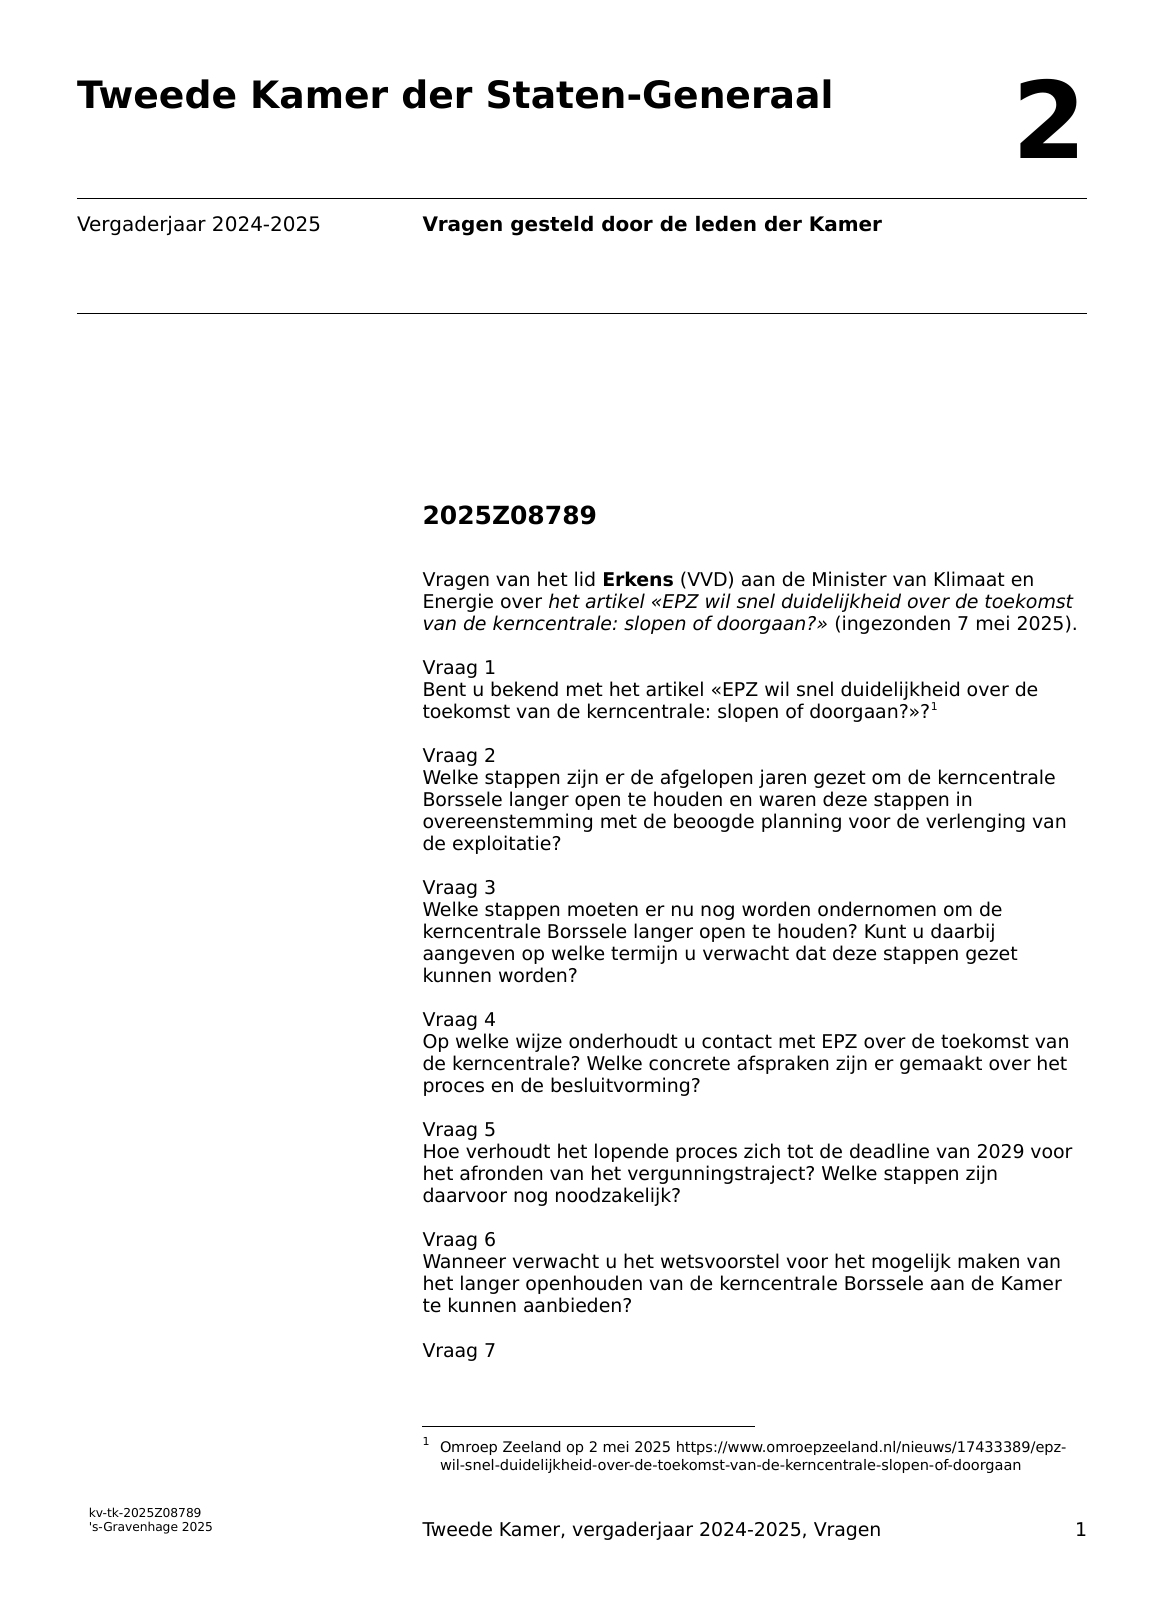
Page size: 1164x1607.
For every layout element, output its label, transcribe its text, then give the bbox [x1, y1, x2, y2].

table_header 2 [886, 59, 1087, 198]
text Vraag 5 [422, 1119, 1087, 1141]
text Vraag 2 [422, 745, 1087, 767]
table_header Tweede Kamer der Staten-Generaal [77, 59, 886, 198]
text Hoe verhoudt het lopende proces zich tot de deadline van 2029 voor het afronden van het vergunningstraject? Welke stappen zijn daarvoor nog noodzakelijk? [422, 1141, 1087, 1207]
text 2025Z08789 [422, 501, 1087, 531]
text Vraag 1 [422, 657, 1087, 679]
text Vraag 4 [422, 1009, 1087, 1031]
text Welke stappen zijn er de afgelopen jaren gezet om de kerncentrale Borssele langer open te houden en waren deze stappen in overeenstemming met de beoogde planning voor de verlenging van de exploitatie? [422, 767, 1087, 855]
text Vragen van het lid Erkens (VVD) aan de Minister van Klimaat en Energie over het artikel «EPZ wil snel duidelijkheid over de toekomst van de kerncentrale: slopen of doorgaan?» (ingezonden 7 mei 2025). [422, 569, 1087, 635]
text kv-tk-2025Z08789 [88, 1506, 323, 1520]
table_cell Vergaderjaar 2024-2025 [77, 199, 422, 313]
text Welke stappen moeten er nu nog worden ondernomen om de kerncentrale Borssele langer open te houden? Kunt u daarbij aangeven op welke termijn u verwacht dat deze stappen gezet kunnen worden? [422, 899, 1087, 987]
table_cell Vragen gesteld door de leden der Kamer [422, 199, 1087, 313]
text Vraag 7 [422, 1339, 1087, 1361]
text Bent u bekend met het artikel «EPZ wil snel duidelijkheid over de toekomst van de kerncentrale: slopen of doorgaan?»? [422, 679, 1087, 723]
text Vraag 6 [422, 1229, 1087, 1251]
text Wanneer verwacht u het wetsvoorstel voor het mogelijk maken van het langer openhouden van de kerncentrale Borssele aan de Kamer te kunnen aanbieden? [422, 1251, 1087, 1317]
text Vraag 3 [422, 877, 1087, 899]
text Op welke wijze onderhoudt u contact met EPZ over de toekomst van de kerncentrale? Welke concrete afspraken zijn er gemaakt over het proces en de besluitvorming? [422, 1031, 1087, 1097]
text Omroep Zeeland op 2 mei 2025 https://www.omroepzeeland.nl/nieuws/17433389/epz-wil-snel-duidelijkheid-over-de-toekomst-van-de-kerncentrale-slopen-of-doorgaan [422, 1435, 1087, 1474]
text 's-Gravenhage 2025 [88, 1520, 323, 1534]
